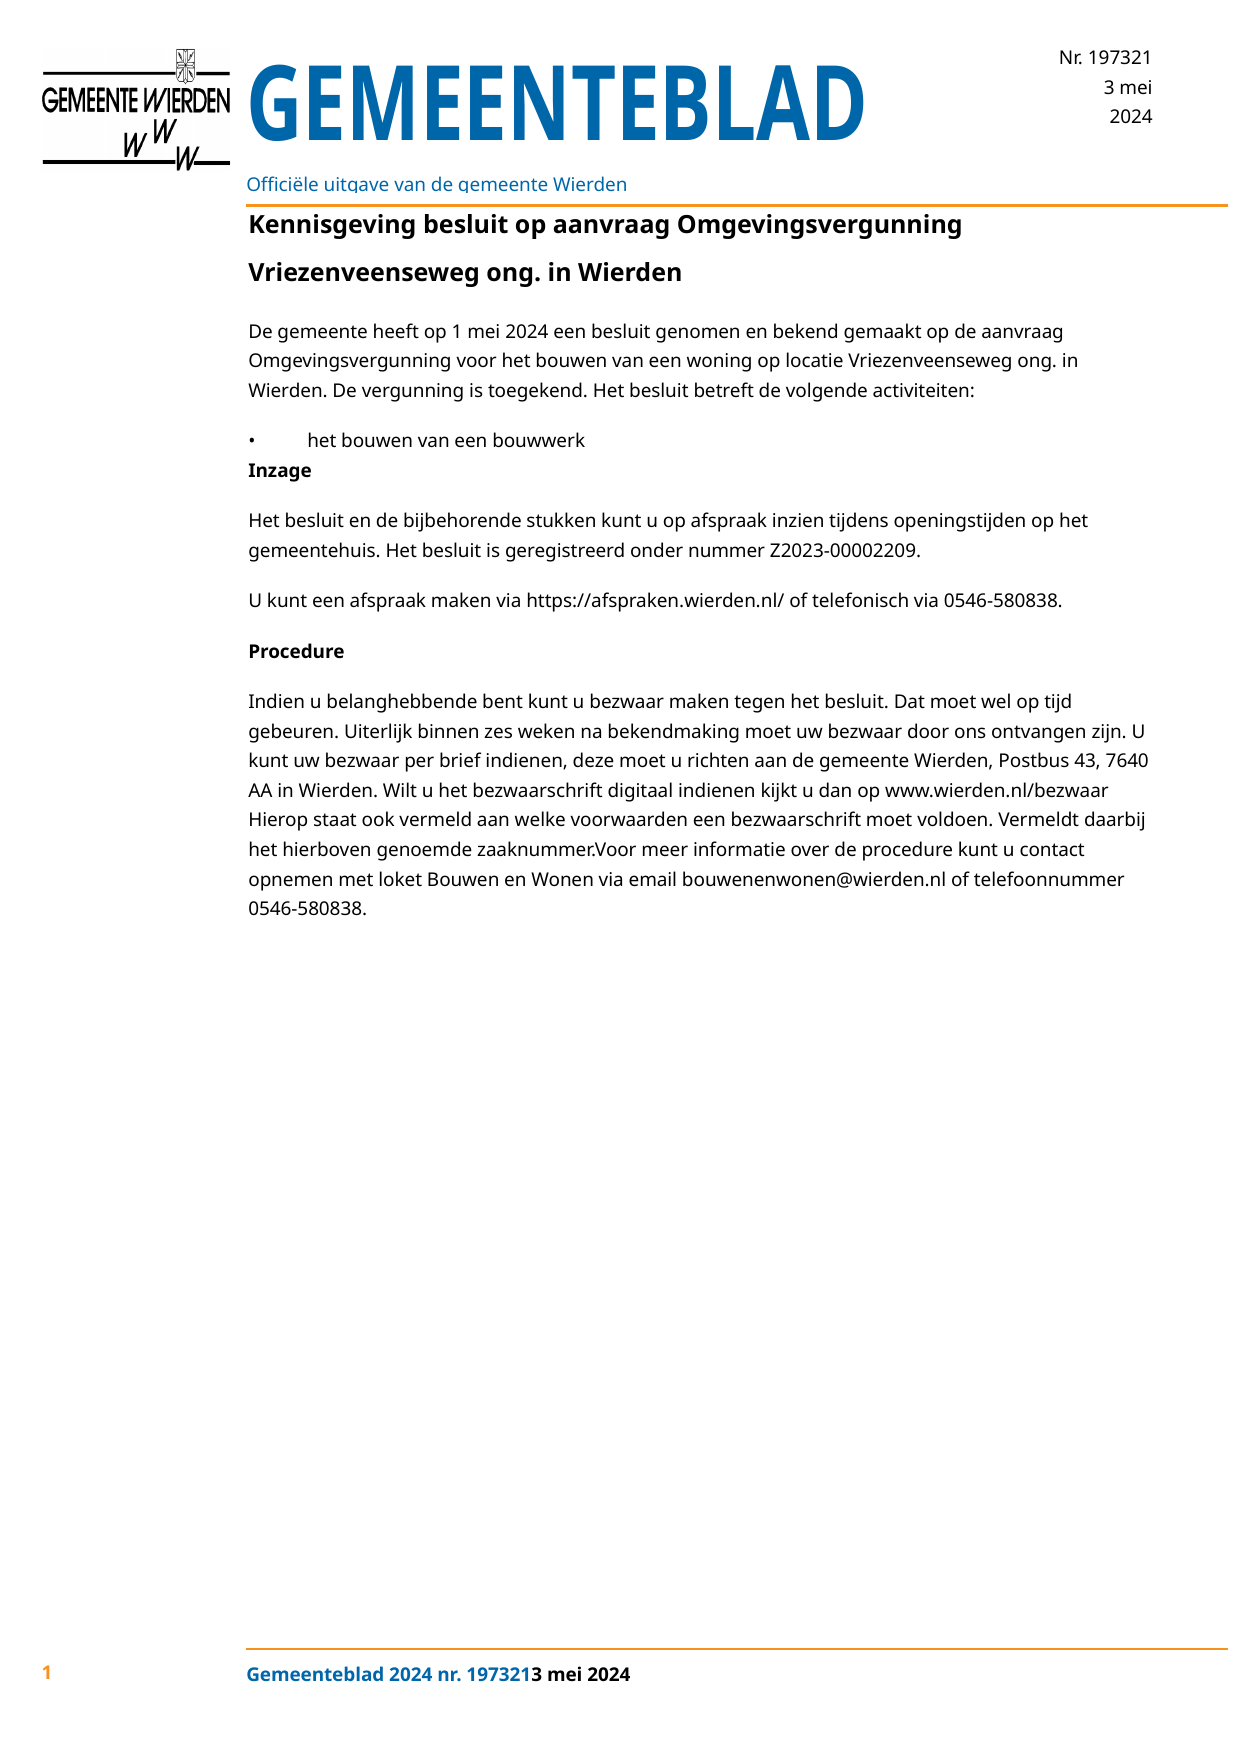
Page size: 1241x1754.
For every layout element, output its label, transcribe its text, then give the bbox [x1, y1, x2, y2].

text Indien u belanghebbende bent kunt u bezwaar maken tegen het besluit. Dat moet wel op tijd gebeuren. Uiterlijk binnen zes weken na bekendmaking moet uw bezwaar door ons ontvangen zijn. U kunt uw bezwaar per brief indienen, deze moet u richten aan de gemeente Wierden, Postbus 43, 7640 AA in Wierden. Wilt u het bezwaarschrift digitaal indienen kijkt u dan op www.wierden.nl/bezwaar Hierop staat ook vermeld aan welke voorwaarden een bezwaarschrift moet voldoen. Vermeldt daarbij het hierboven genoemde zaaknummer.Voor meer informatie over de procedure kunt u contact opnemen met loket Bouwen en Wonen via email bouwenenwonen@wierden.nl of telefoonnummer 0546-580838. [248, 688, 1152, 921]
text De gemeente heeft op 1 mei 2024 een besluit genomen en bekend gemaakt op de aanvraag Omgevingsvergunning voor het bouwen van een woning op locatie Vriezenveenseweg ong. in Wierden. De vergunning is toegekend. Het besluit betreft de volgende activiteiten: [248, 318, 1152, 403]
list het bouwen van een bouwwerk [248, 427, 1152, 453]
text Het besluit en de bijbehorende stukken kunt u op afspraak inzien tijdens openingstijden op het gemeentehuis. Het besluit is geregistreerd onder nummer Z2023-00002209. [248, 507, 1152, 563]
text U kunt een afspraak maken via https://afspraken.wierden.nl/ of telefonisch via 0546-580838. [248, 587, 1152, 613]
text Inzage [248, 457, 1152, 483]
text Kennisgeving besluit op aanvraag Omgevingsvergunning Vriezenveenseweg ong. in Wierden [248, 207, 1152, 288]
text Procedure [248, 638, 1152, 664]
picture [41, 47, 231, 172]
